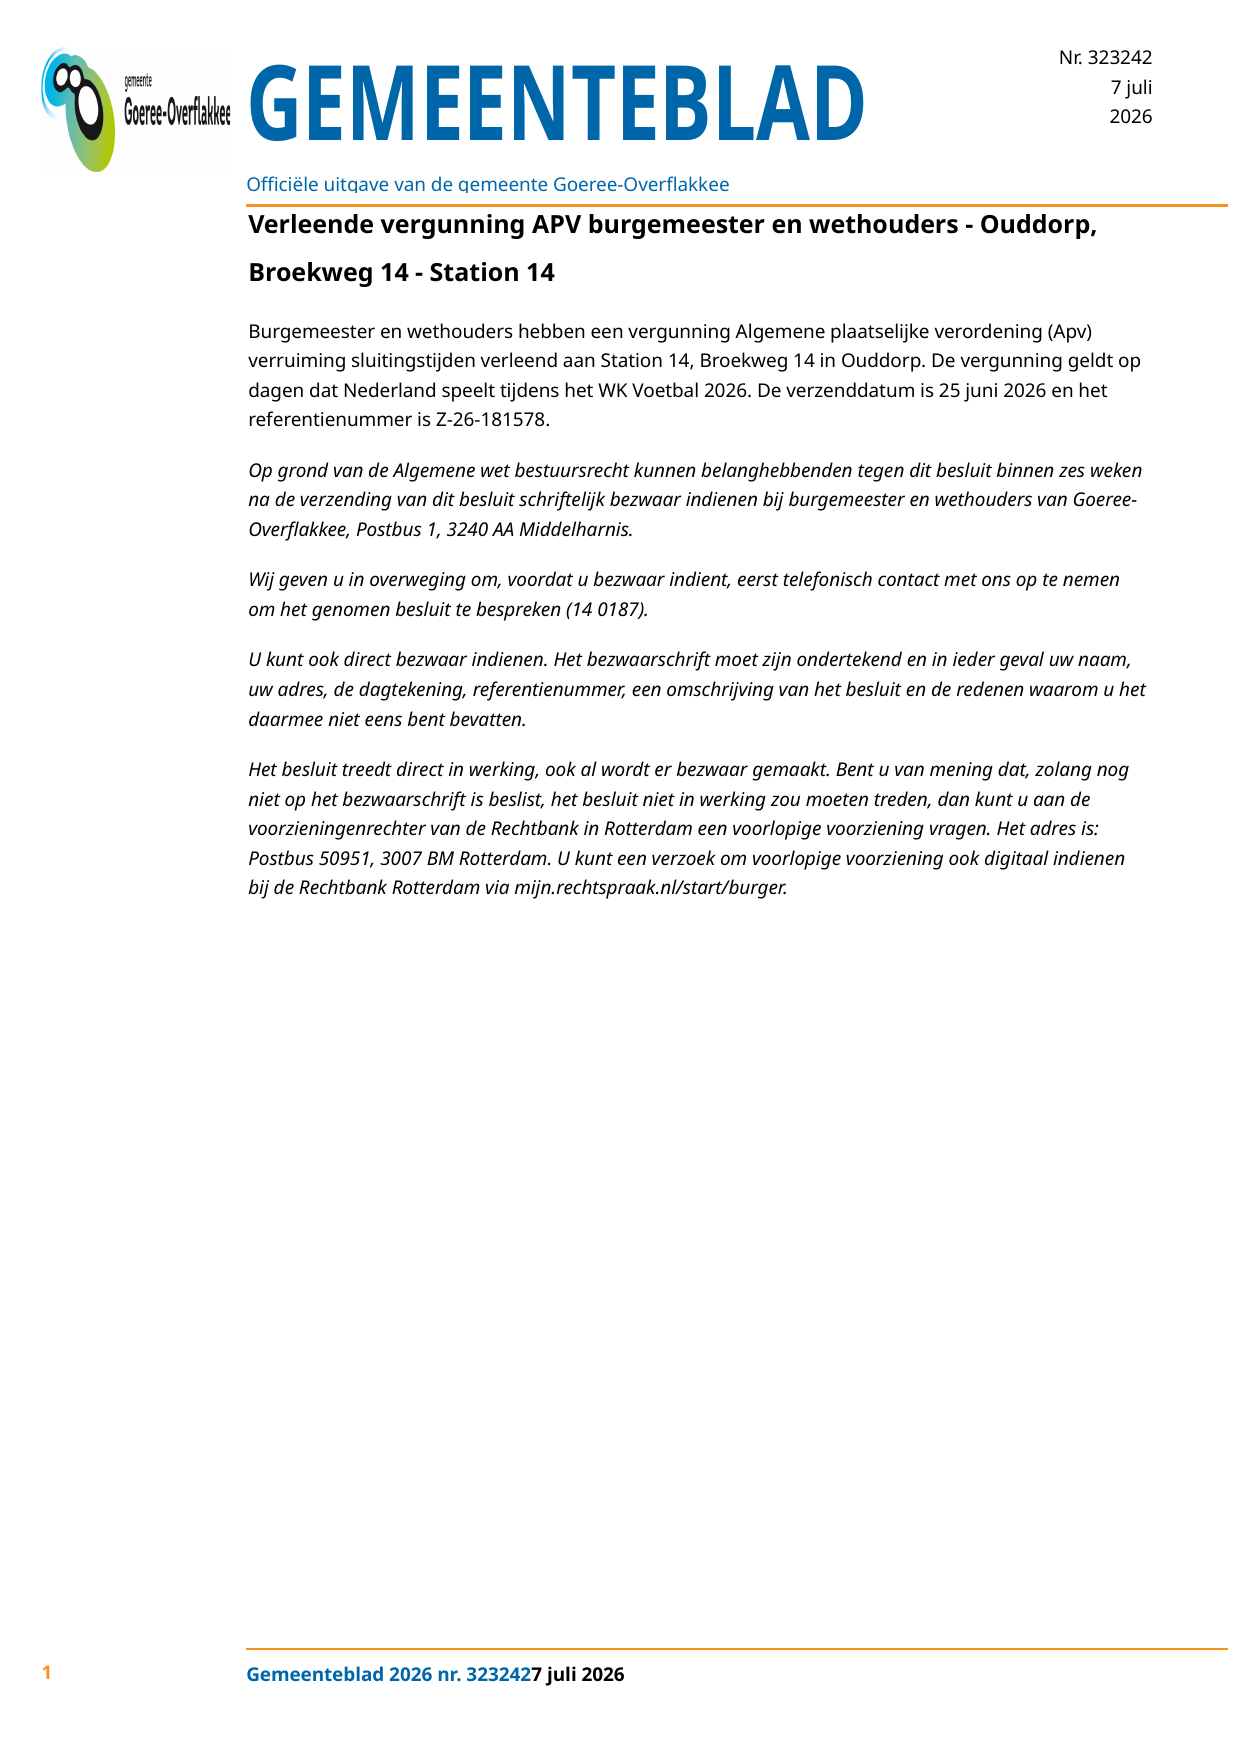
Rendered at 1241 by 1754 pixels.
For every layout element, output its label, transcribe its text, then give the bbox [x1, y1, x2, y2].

text Burgemeester en wethouders hebben een vergunning Algemene plaatselijke verordening (Apv) verruiming sluitingstijden verleend aan Station 14, Broekweg 14 in Ouddorp. De vergunning geldt op dagen dat Nederland speelt tijdens het WK Voetbal 2026. De verzenddatum is 25 juni 2026 en het referentienummer is Z-26-181578. [248, 318, 1152, 432]
text Wij geven u in overweging om, voordat u bezwaar indient, eerst telefonisch contact met ons op te nemen om het genomen besluit te bespreken (14 0187). [248, 567, 1152, 622]
text Het besluit treedt direct in werking, ook al wordt er bezwaar gemaakt. Bent u van mening dat, zolang nog niet op het bezwaarschrift is beslist, het besluit niet in werking zou moeten treden, dan kunt u aan de voorzieningenrechter van de Rechtbank in Rotterdam een voorlopige voorziening vragen. Het adres is: Postbus 50951, 3007 BM Rotterdam. U kunt een verzoek om voorlopige voorziening ook digitaal indienen bij de Rechtbank Rotterdam via mijn.rechtspraak.nl/start/burger. [248, 756, 1152, 900]
picture [41, 47, 231, 172]
text U kunt ook direct bezwaar indienen. Het bezwaarschrift moet zijn ondertekend en in ieder geval uw naam, uw adres, de dagtekening, referentienummer, een omschrijving van het besluit en de redenen waarom u het daarmee niet eens bent bevatten. [248, 647, 1152, 732]
text Verleende vergunning APV burgemeester en wethouders - Ouddorp, Broekweg 14 - Station 14 [248, 207, 1152, 288]
text Op grond van de Algemene wet bestuursrecht kunnen belanghebbenden tegen dit besluit binnen zes weken na de verzending van dit besluit schriftelijk bezwaar indienen bij burgemeester en wethouders van Goeree-Overflakkee, Postbus 1, 3240 AA Middelharnis. [248, 457, 1152, 542]
